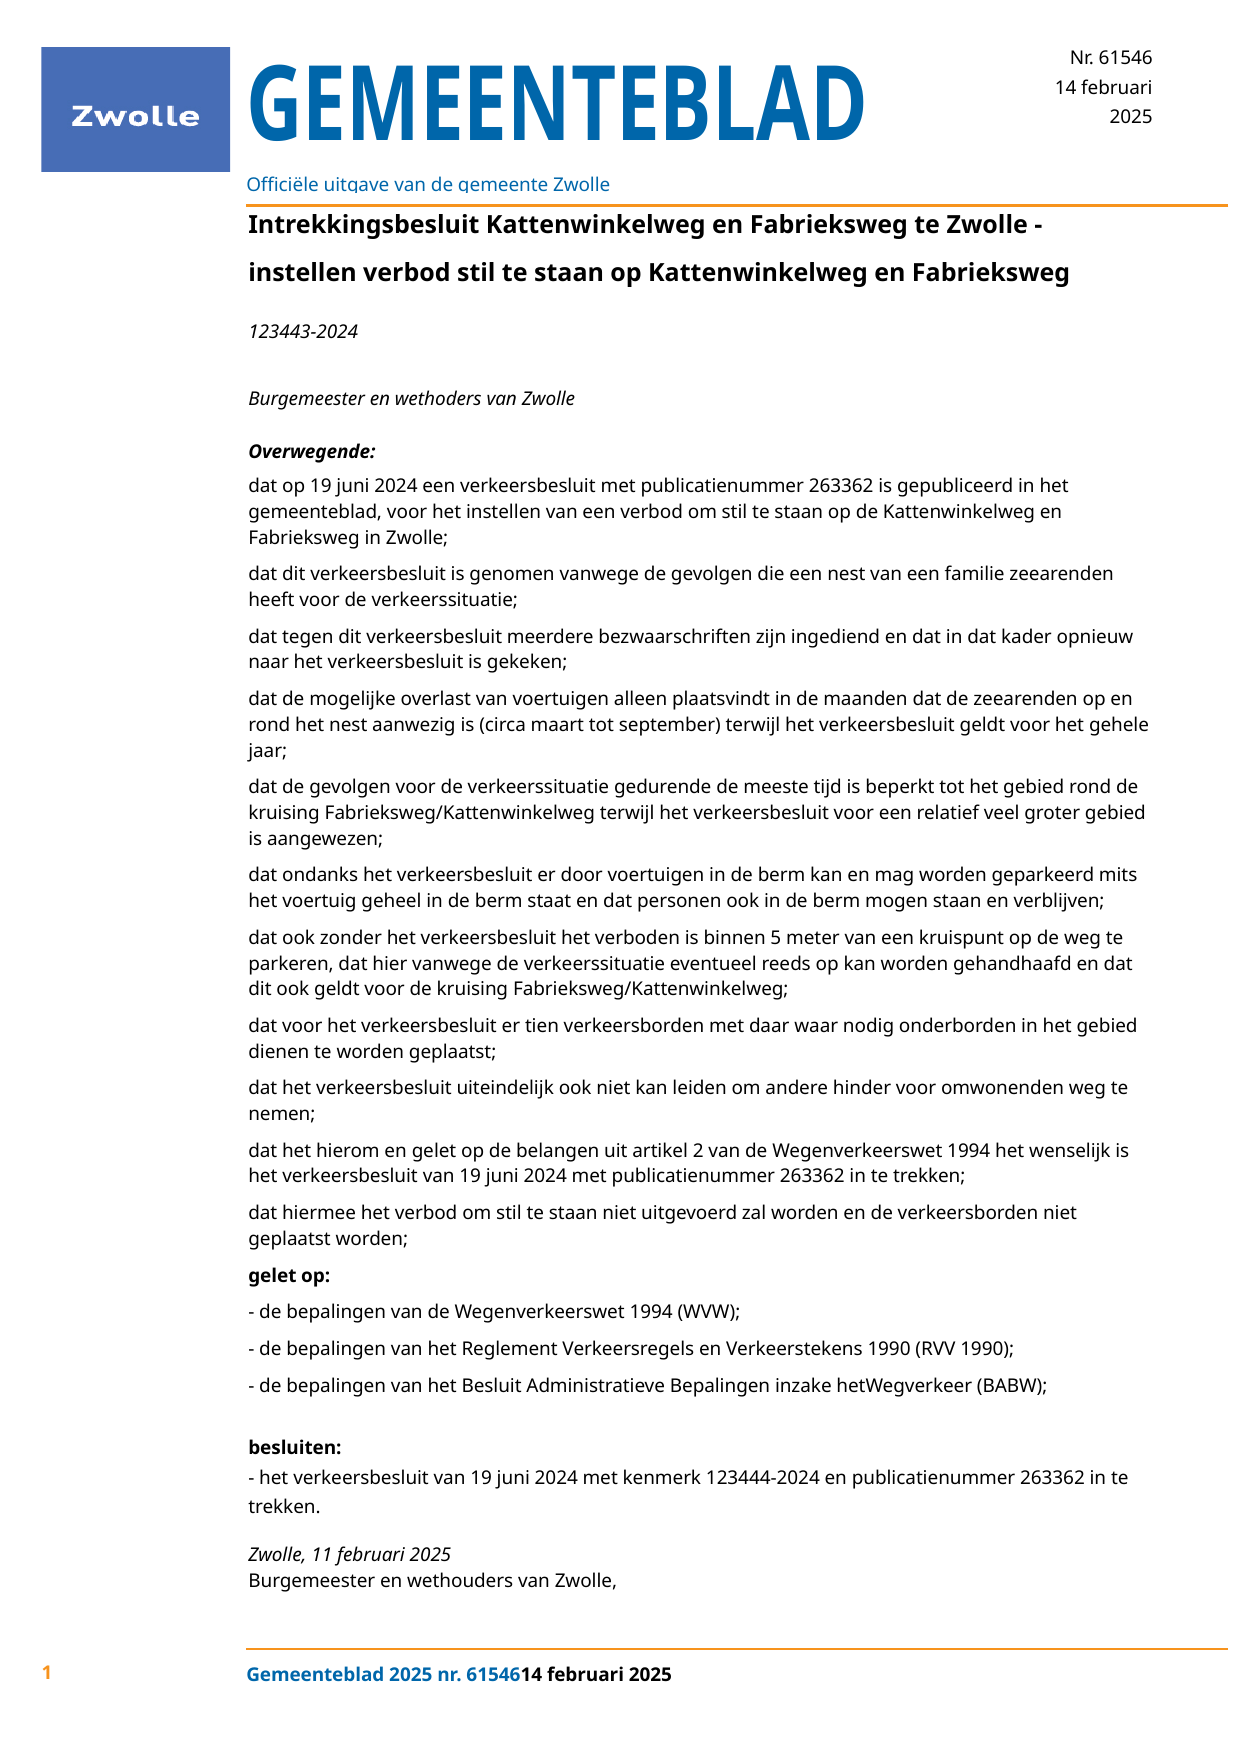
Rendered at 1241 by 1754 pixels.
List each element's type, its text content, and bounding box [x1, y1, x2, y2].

text dat de gevolgen voor de verkeerssituatie gedurende de meeste tijd is beperkt tot het gebied rond de kruising Fabrieksweg/Kattenwinkelweg terwijl het verkeersbesluit voor een relatief veel groter gebied is aangewezen; [248, 773, 1152, 851]
text besluiten: [248, 1434, 1152, 1460]
text Burgemeester en wethoders van Zwolle [248, 386, 1152, 411]
text Zwolle, 11 februari 2025 [248, 1541, 1152, 1567]
text dat de mogelijke overlast van voertuigen alleen plaatsvindt in de maanden dat de zeearenden op en rond het nest aanwezig is (circa maart tot september) terwijl het verkeersbesluit geldt voor het gehele jaar; [248, 685, 1152, 763]
text dat dit verkeersbesluit is genomen vanwege de gevolgen die een nest van een familie zeearenden heeft voor de verkeerssituatie; [248, 561, 1152, 612]
text 123443-2024 [248, 318, 1152, 344]
text Burgemeester en wethouders van Zwolle, [248, 1567, 1152, 1593]
text dat voor het verkeersbesluit er tien verkeersborden met daar waar nodig onderborden in het gebied dienen te worden geplaatst; [248, 1012, 1152, 1064]
text dat ook zonder het verkeersbesluit het verboden is binnen 5 meter van een kruispunt op de weg te parkeren, dat hier vanwege de verkeerssituatie eventueel reeds op kan worden gehandhaafd en dat dit ook geldt voor de kruising Fabrieksweg/Kattenwinkelweg; [248, 924, 1152, 1001]
text - de bepalingen van het Reglement Verkeersregels en Verkeerstekens 1990 (RVV 1990); [248, 1335, 1152, 1361]
text dat het verkeersbesluit uiteindelijk ook niet kan leiden om andere hinder voor omwonenden weg te nemen; [248, 1074, 1152, 1126]
text Overwegende: [248, 438, 1152, 464]
text dat op 19 juni 2024 een verkeersbesluit met publicatienummer 263362 is gepubliceerd in het gemeenteblad, voor het instellen van een verbod om stil te staan op de Kattenwinkelweg en Fabrieksweg in Zwolle; [248, 472, 1152, 550]
text dat hiermee het verbod om stil te staan niet uitgevoerd zal worden en de verkeersborden niet geplaatst worden; [248, 1199, 1152, 1251]
picture [41, 47, 231, 172]
text - de bepalingen van het Besluit Administratieve Bepalingen inzake hetWegverkeer (BABW); [248, 1372, 1152, 1397]
text dat ondanks het verkeersbesluit er door voertuigen in de berm kan en mag worden geparkeerd mits het voertuig geheel in de berm staat en dat personen ook in de berm mogen staan en verblijven; [248, 862, 1152, 913]
text - het verkeersbesluit van 19 juni 2024 met kenmerk 123444-2024 en publicatienummer 263362 in te trekken. [248, 1464, 1152, 1519]
text dat tegen dit verkeersbesluit meerdere bezwaarschriften zijn ingediend en dat in dat kader opnieuw naar het verkeersbesluit is gekeken; [248, 623, 1152, 674]
text gelet op: [248, 1262, 1152, 1287]
text dat het hierom en gelet op de belangen uit artikel 2 van de Wegenverkeerswet 1994 het wenselijk is het verkeersbesluit van 19 juni 2024 met publicatienummer 263362 in te trekken; [248, 1137, 1152, 1188]
text Intrekkingsbesluit Kattenwinkelweg en Fabrieksweg te Zwolle - instellen verbod stil te staan op Kattenwinkelweg en Fabrieksweg [248, 207, 1152, 288]
text - de bepalingen van de Wegenverkeerswet 1994 (WVW); [248, 1298, 1152, 1324]
